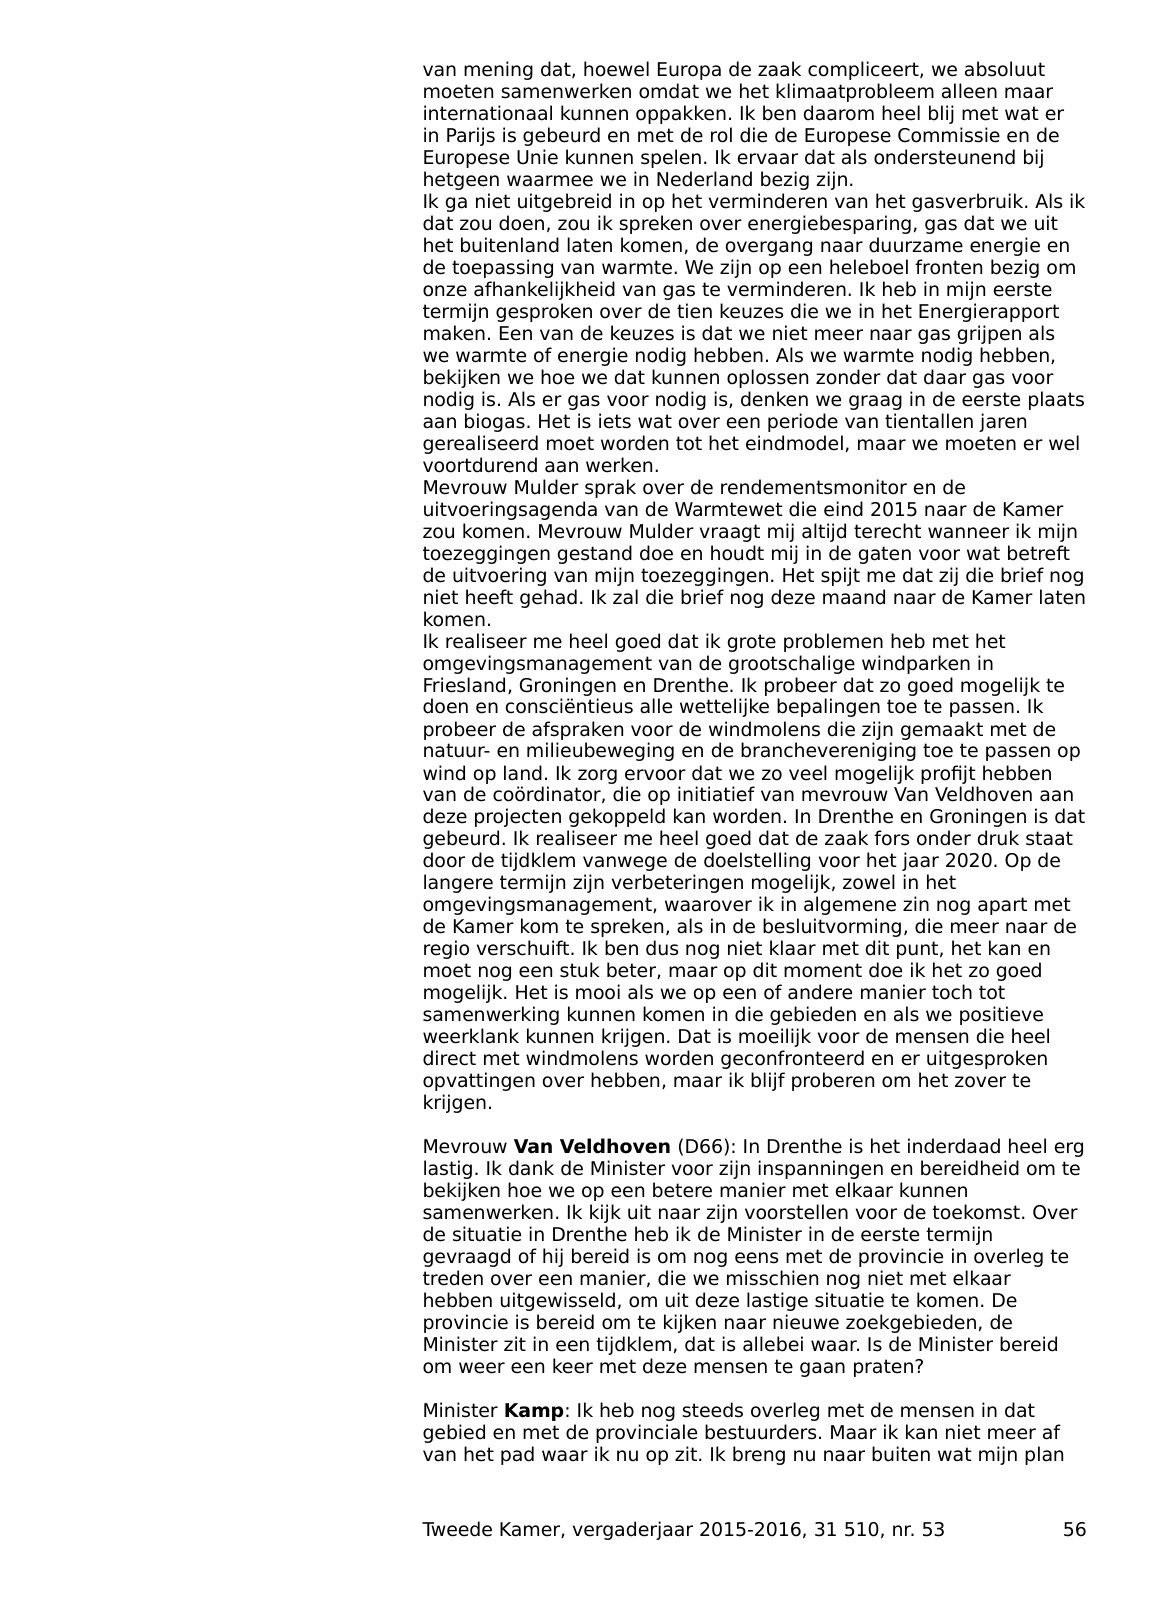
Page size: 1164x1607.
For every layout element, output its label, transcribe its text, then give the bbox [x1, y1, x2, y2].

text Ik ga niet uitgebreid in op het verminderen van het gasverbruik. Als ik dat zou doen, zou ik spreken over energiebesparing, gas dat we uit het buitenland laten komen, de overgang naar duurzame energie en de toepassing van warmte. We zijn op een heleboel fronten bezig om onze afhankelijkheid van gas te verminderen. Ik heb in mijn eerste termijn gesproken over de tien keuzes die we in het Energierapport maken. Een van de keuzes is dat we niet meer naar gas grijpen als we warmte of energie nodig hebben. Als we warmte nodig hebben, bekijken we hoe we dat kunnen oplossen zonder dat daar gas voor nodig is. Als er gas voor nodig is, denken we graag in de eerste plaats aan biogas. Het is iets wat over een periode van tientallen jaren gerealiseerd moet worden tot het eindmodel, maar we moeten er wel voortdurend aan werken. [422, 191, 1087, 477]
text Mevrouw Mulder sprak over de rendementsmonitor en de uitvoeringsagenda van de Warmtewet die eind 2015 naar de Kamer zou komen. Mevrouw Mulder vraagt mij altijd terecht wanneer ik mijn toezeggingen gestand doe en houdt mij in de gaten voor wat betreft de uitvoering van mijn toezeggingen. Het spijt me dat zij die brief nog niet heeft gehad. Ik zal die brief nog deze maand naar de Kamer laten komen. [422, 477, 1087, 631]
text Mevrouw Van Veldhoven (D66): In Drenthe is het inderdaad heel erg lastig. Ik dank de Minister voor zijn inspanningen en bereidheid om te bekijken hoe we op een betere manier met elkaar kunnen samenwerken. Ik kijk uit naar zijn voorstellen voor de toekomst. Over de situatie in Drenthe heb ik de Minister in de eerste termijn gevraagd of hij bereid is om nog eens met de provincie in overleg te treden over een manier, die we misschien nog niet met elkaar hebben uitgewisseld, om uit deze lastige situatie te komen. De provincie is bereid om te kijken naar nieuwe zoekgebieden, de Minister zit in een tijdklem, dat is allebei waar. Is de Minister bereid om weer een keer met deze mensen te gaan praten? [422, 1136, 1087, 1378]
text Minister Kamp: Ik heb nog steeds overleg met de mensen in dat gebied en met de provinciale bestuurders. Maar ik kan niet meer af van het pad waar ik nu op zit. Ik breng nu naar buiten wat mijn plan [422, 1400, 1087, 1466]
text van mening dat, hoewel Europa de zaak compliceert, we absoluut moeten samenwerken omdat we het klimaatprobleem alleen maar internationaal kunnen oppakken. Ik ben daarom heel blij met wat er in Parijs is gebeurd en met de rol die de Europese Commissie en de Europese Unie kunnen spelen. Ik ervaar dat als ondersteunend bij hetgeen waarmee we in Nederland bezig zijn. [422, 59, 1087, 191]
text Ik realiseer me heel goed dat ik grote problemen heb met het omgevingsmanagement van de grootschalige windparken in Friesland, Groningen en Drenthe. Ik probeer dat zo goed mogelijk te doen en consciëntieus alle wettelijke bepalingen toe te passen. Ik probeer de afspraken voor de windmolens die zijn gemaakt met de natuur- en milieubeweging en de branchevereniging toe te passen op wind op land. Ik zorg ervoor dat we zo veel mogelijk profijt hebben van de coördinator, die op initiatief van mevrouw Van Veldhoven aan deze projecten gekoppeld kan worden. In Drenthe en Groningen is dat gebeurd. Ik realiseer me heel goed dat de zaak fors onder druk staat door de tijdklem vanwege de doelstelling voor het jaar 2020. Op de langere termijn zijn verbeteringen mogelijk, zowel in het omgevingsmanagement, waarover ik in algemene zin nog apart met de Kamer kom te spreken, als in de besluitvorming, die meer naar de regio verschuift. Ik ben dus nog niet klaar met dit punt, het kan en moet nog een stuk beter, maar op dit moment doe ik het zo goed mogelijk. Het is mooi als we op een of andere manier toch tot samenwerking kunnen komen in die gebieden en als we positieve weerklank kunnen krijgen. Dat is moeilijk voor de mensen die heel direct met windmolens worden geconfronteerd en er uitgesproken opvattingen over hebben, maar ik blijf proberen om het zover te krijgen. [422, 631, 1087, 1114]
